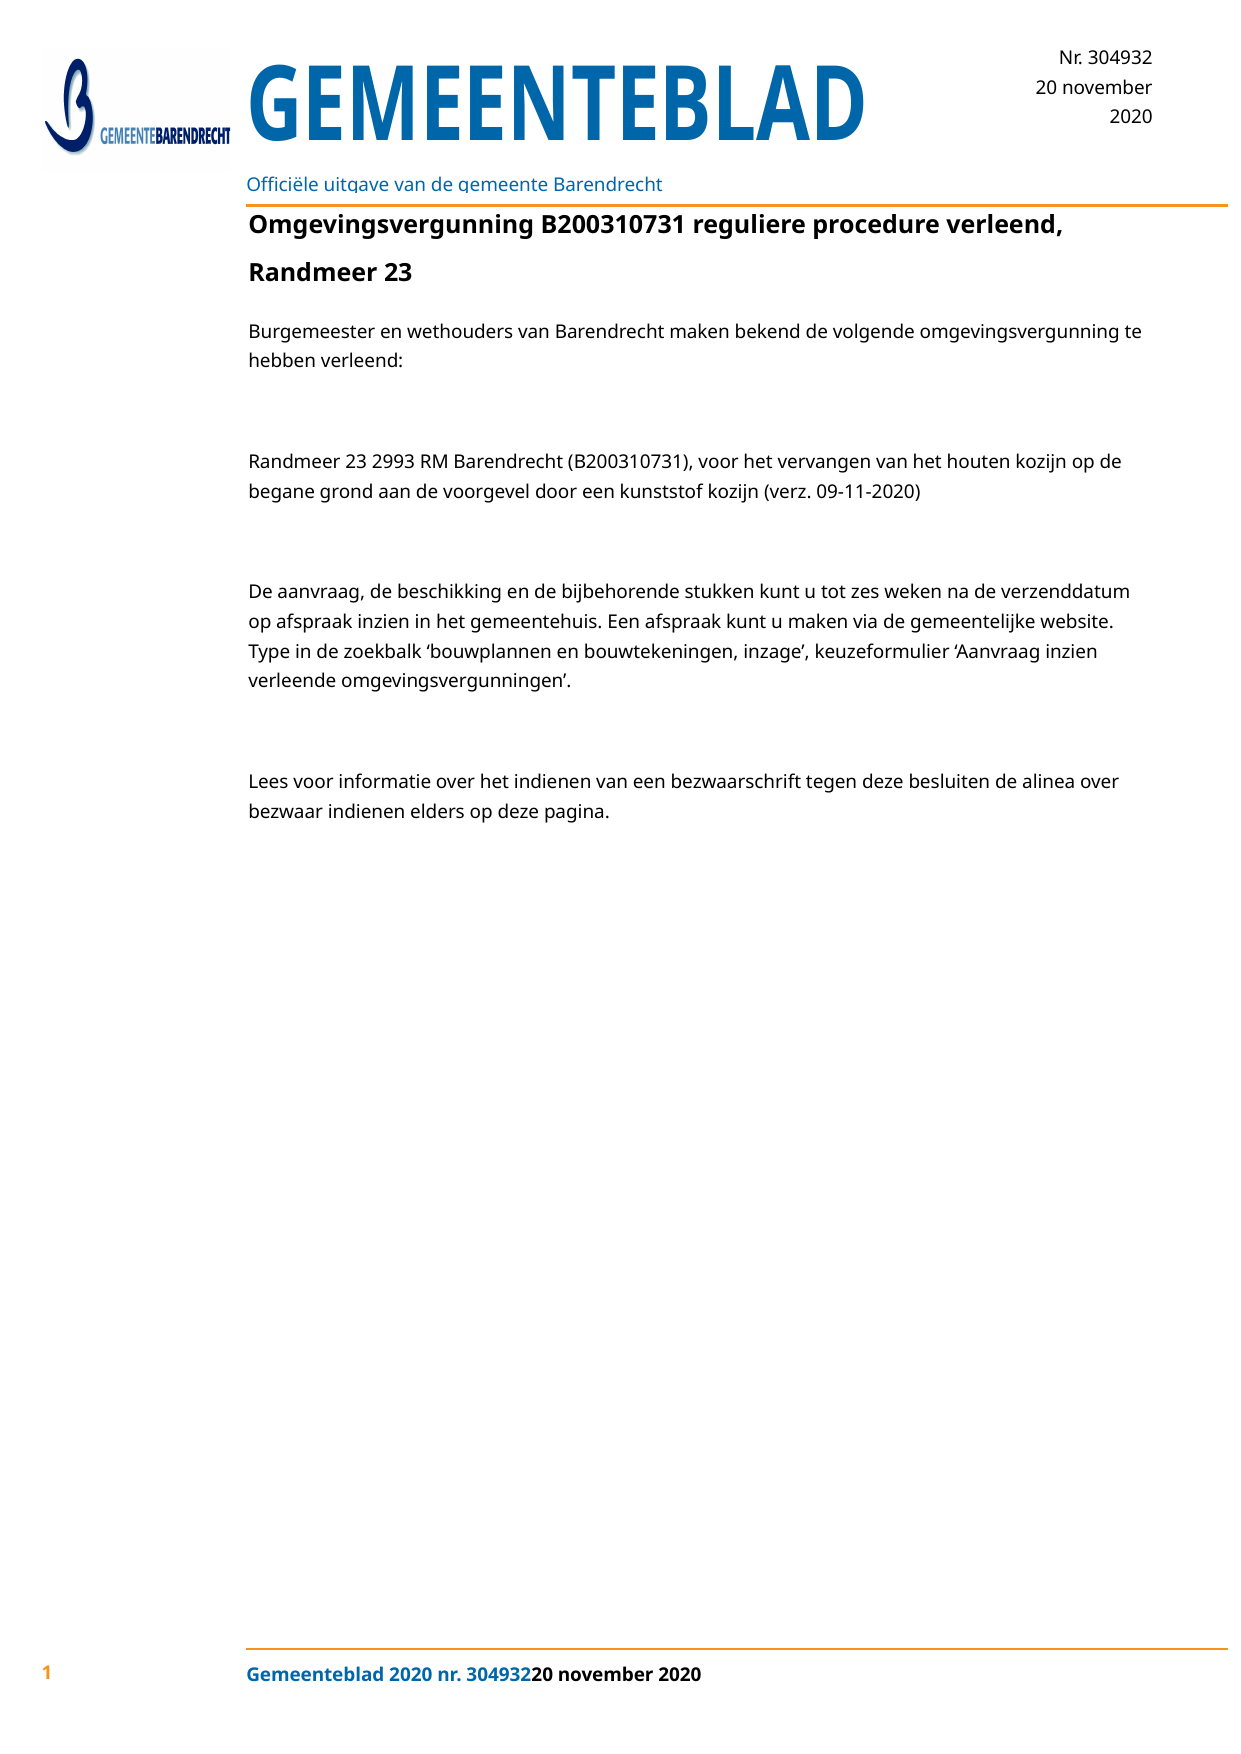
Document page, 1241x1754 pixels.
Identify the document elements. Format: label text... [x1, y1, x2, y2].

picture [41, 47, 231, 172]
text Randmeer 23 2993 RM Barendrecht (B200310731), voor het vervangen van het houten kozijn op de begane grond aan de voorgevel door een kunststof kozijn (verz. 09-11-2020) [248, 448, 1152, 504]
text Lees voor informatie over het indienen van een bezwaarschrift tegen deze besluiten de alinea over bezwaar indienen elders op deze pagina. [248, 768, 1152, 824]
text Burgemeester en wethouders van Barendrecht maken bekend de volgende omgevingsvergunning te hebben verleend: [248, 318, 1152, 373]
text Omgevingsvergunning B200310731 reguliere procedure verleend, Randmeer 23 [248, 207, 1152, 288]
text De aanvraag, de beschikking en de bijbehorende stukken kunt u tot zes weken na de verzenddatum op afspraak inzien in het gemeentehuis. Een afspraak kunt u maken via de gemeentelijke website. Type in de zoekbalk ‘bouwplannen en bouwtekeningen, inzage’, keuzeformulier ‘Aanvraag inzien verleende omgevingsvergunningen’. [248, 579, 1152, 693]
